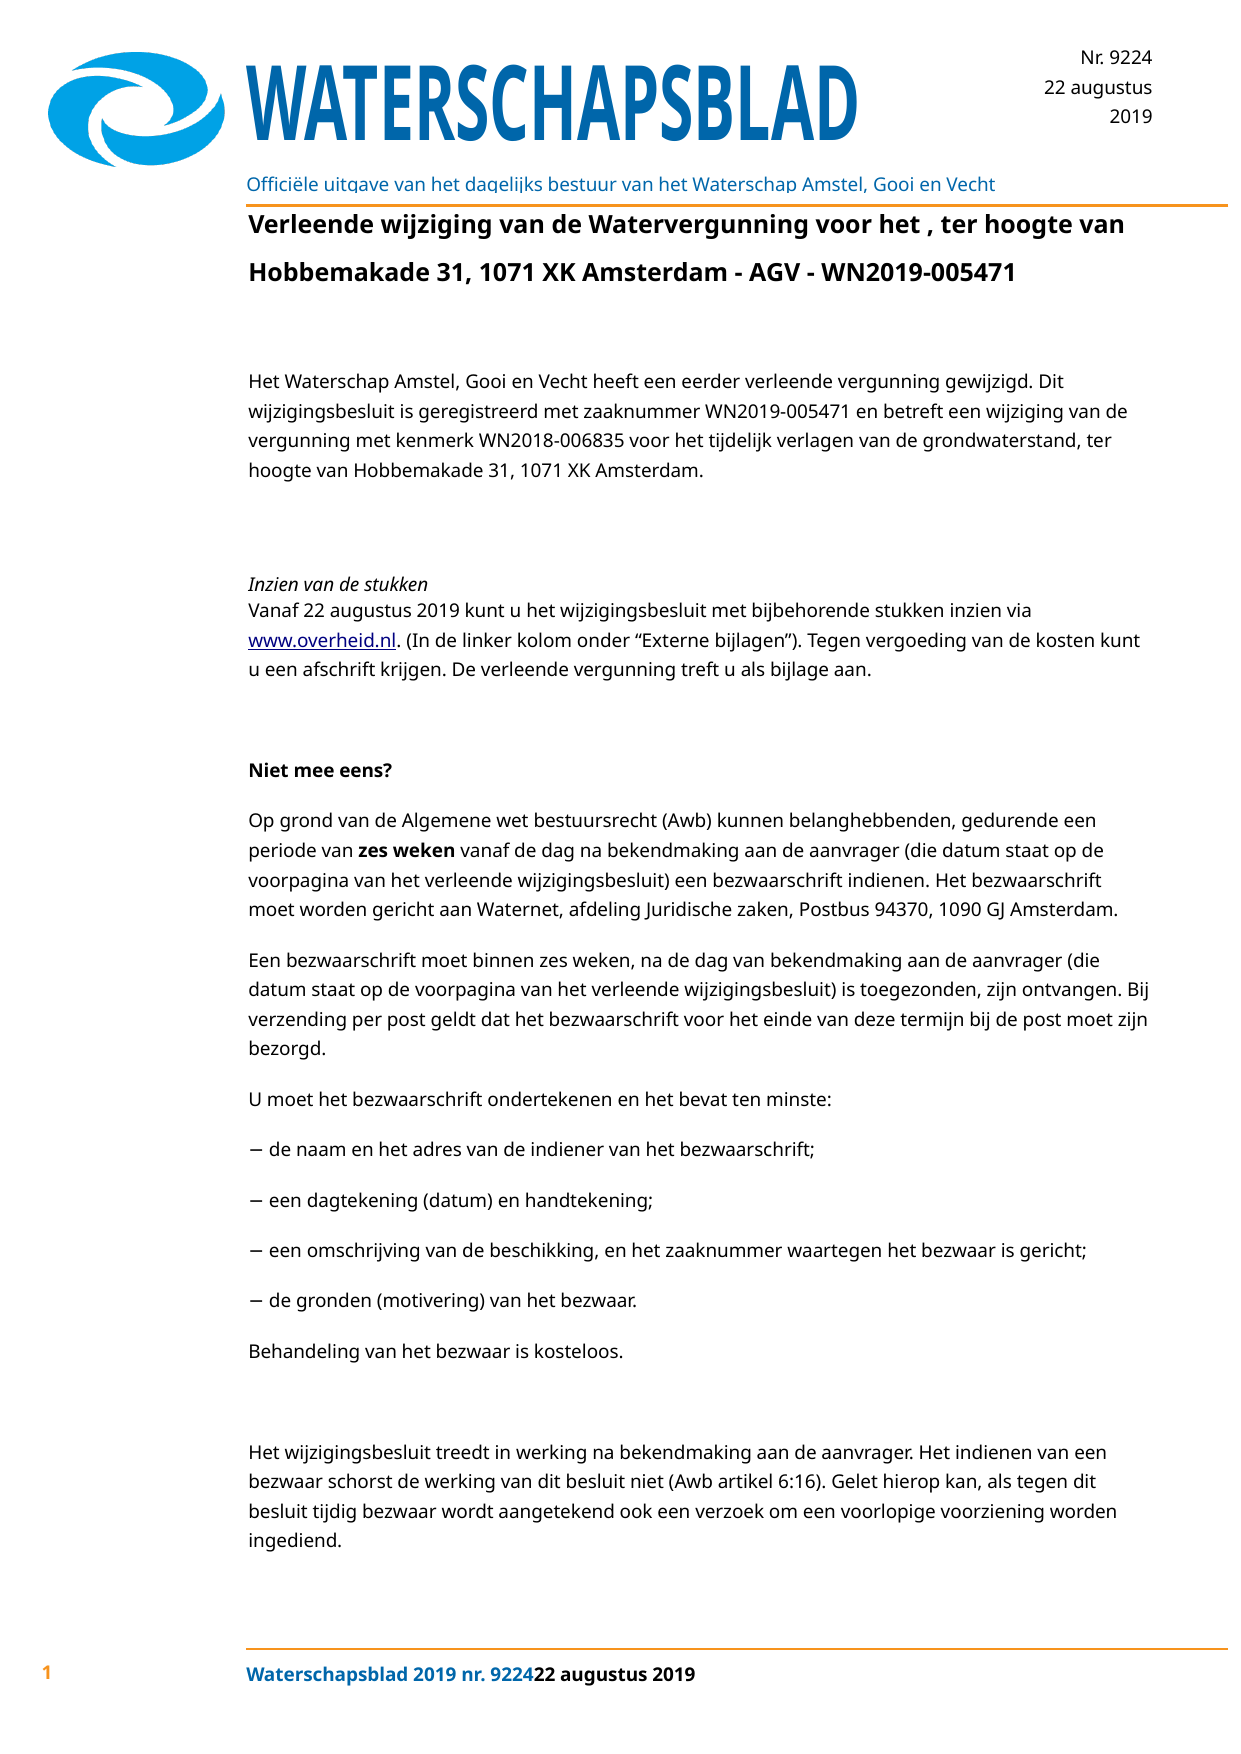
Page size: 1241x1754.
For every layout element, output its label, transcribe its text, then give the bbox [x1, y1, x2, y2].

text U moet het bezwaarschrift ondertekenen en het bevat ten minste: [248, 1086, 1152, 1112]
text − een omschrijving van de beschikking, en het zaaknummer waartegen het bezwaar is gericht; [248, 1237, 1152, 1263]
text Niet mee eens? [248, 757, 1152, 783]
text Verleende wijziging van de Watervergunning voor het , ter hoogte van Hobbemakade 31, 1071 XK Amsterdam - AGV - WN2019-005471 [248, 207, 1152, 288]
text − de gronden (motivering) van het bezwaar. [248, 1288, 1152, 1313]
text − de naam en het adres van de indiener van het bezwaarschrift; [248, 1136, 1152, 1162]
text Het wijzigingsbesluit treedt in werking na bekendmaking aan de aanvrager. Het indienen van een bezwaar schorst de werking van dit besluit niet (Awb artikel 6:16). Gelet hierop kan, als tegen dit besluit tijdig bezwaar wordt aangetekend ook een verzoek om een voorlopige voorziening worden ingediend. [248, 1439, 1152, 1553]
text Vanaf 22 augustus 2019 kunt u het wijzigingsbesluit met bijbehorende stukken inzien via www.overheid.nl. (In de linker kolom onder “Externe bijlagen”). Tegen vergoeding van de kosten kunt u een afschrift krijgen. De verleende vergunning treft u als bijlage aan. [248, 597, 1152, 682]
text Een bezwaarschrift moet binnen zes weken, na de dag van bekendmaking aan de aanvrager (die datum staat op de voorpagina van het verleende wijzigingsbesluit) is toegezonden, zijn ontvangen. Bij verzending per post geldt dat het bezwaarschrift voor het einde van deze termijn bij de post moet zijn bezorgd. [248, 947, 1152, 1061]
text − een dagtekening (datum) en handtekening; [248, 1187, 1152, 1212]
text Inzien van de stukken [248, 571, 1152, 597]
picture [41, 47, 231, 172]
text Het Waterschap Amstel, Gooi en Vecht heeft een eerder verleende vergunning gewijzigd. Dit wijzigingsbesluit is geregistreerd met zaaknummer WN2019-005471 en betreft een wijziging van de vergunning met kenmerk WN2018-006835 voor het tijdelijk verlagen van de grondwaterstand, ter hoogte van Hobbemakade 31, 1071 XK Amsterdam. [248, 368, 1152, 483]
text Behandeling van het bezwaar is kosteloos. [248, 1338, 1152, 1364]
text Op grond van de Algemene wet bestuursrecht (Awb) kunnen belanghebbenden, gedurende een periode van zes weken vanaf de dag na bekendmaking aan de aanvrager (die datum staat op de voorpagina van het verleende wijzigingsbesluit) een bezwaarschrift indienen. Het bezwaarschrift moet worden gericht aan Waternet, afdeling Juridische zaken, Postbus 94370, 1090 GJ Amsterdam. [248, 808, 1152, 922]
